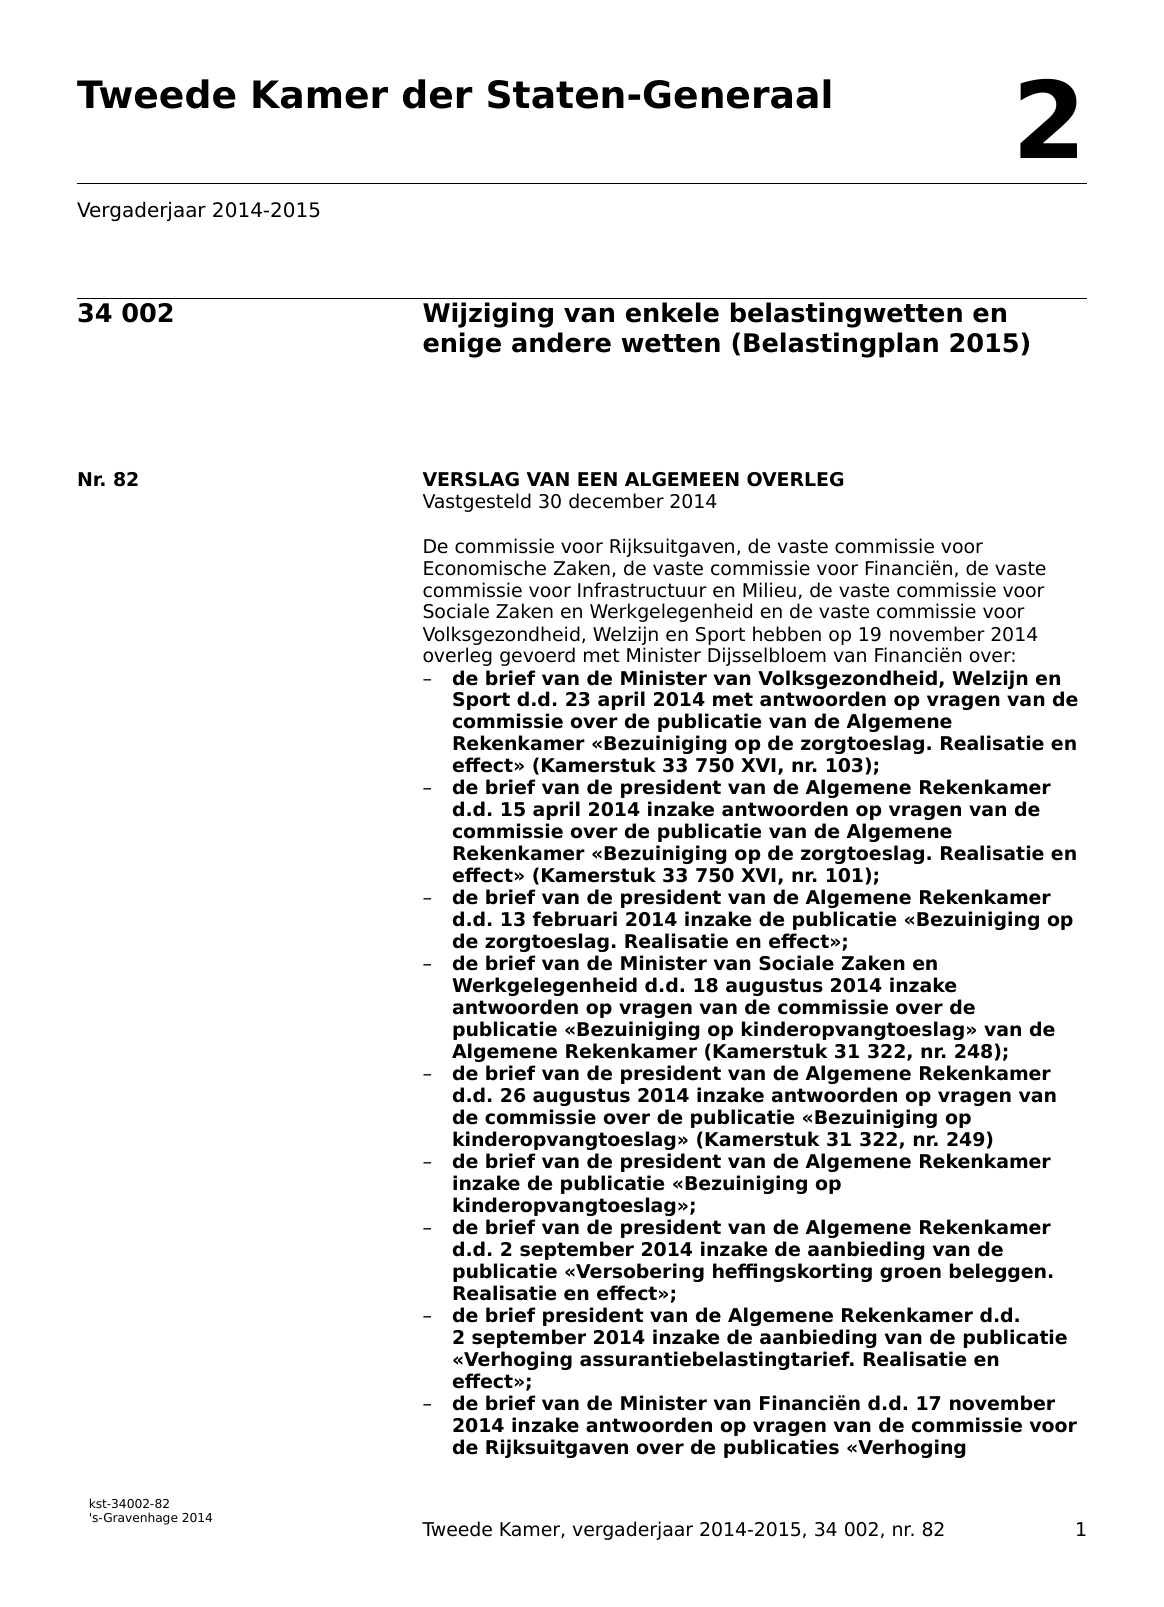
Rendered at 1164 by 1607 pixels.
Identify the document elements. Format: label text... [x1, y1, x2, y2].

text – de brief president van de Algemene Rekenkamer d.d. 2 september 2014 inzake de aanbieding van de publicatie «Verhoging assurantiebelastingtarief. Realisatie en effect»; [422, 1305, 1087, 1393]
subtitle 34 002 Wijziging van enkele belastingwetten en enige andere wetten (Belastingplan 2015) [77, 299, 1087, 358]
table_header Tweede Kamer der Staten-Generaal [77, 59, 886, 183]
text Vastgesteld 30 december 2014 [422, 491, 1087, 513]
text 's-Gravenhage 2014 [88, 1511, 323, 1525]
table_cell Vergaderjaar 2014-2015 [77, 184, 1087, 298]
text De commissie voor Rijksuitgaven, de vaste commissie voor Economische Zaken, de vaste commissie voor Financiën, de vaste commissie voor Infrastructuur en Milieu, de vaste commissie voor Sociale Zaken en Werkgelegenheid en de vaste commissie voor Volksgezondheid, Welzijn en Sport hebben op 19 november 2014 overleg gevoerd met Minister Dijsselbloem van Financiën over: [422, 536, 1087, 667]
text kst-34002-82 [88, 1497, 323, 1511]
text – de brief van de president van de Algemene Rekenkamer d.d. 15 april 2014 inzake antwoorden op vragen van de commissie over de publicatie van de Algemene Rekenkamer «Bezuiniging op de zorgtoeslag. Realisatie en effect» (Kamerstuk 33 750 XVI, nr. 101); [422, 777, 1087, 887]
text – de brief van de president van de Algemene Rekenkamer d.d. 13 februari 2014 inzake de publicatie «Bezuiniging op de zorgtoeslag. Realisatie en effect»; [422, 887, 1087, 953]
text – de brief van de president van de Algemene Rekenkamer d.d. 2 september 2014 inzake de aanbieding van de publicatie «Versobering heffingskorting groen beleggen. Realisatie en effect»; [422, 1217, 1087, 1305]
text – de brief van de Minister van Sociale Zaken en Werkgelegenheid d.d. 18 augustus 2014 inzake antwoorden op vragen van de commissie over de publicatie «Bezuiniging op kinderopvangtoeslag» van de Algemene Rekenkamer (Kamerstuk 31 322, nr. 248); [422, 953, 1087, 1063]
text – de brief van de Minister van Financiën d.d. 17 november 2014 inzake antwoorden op vragen van de commissie voor de Rijksuitgaven over de publicaties «Verhoging [422, 1393, 1087, 1459]
text – de brief van de president van de Algemene Rekenkamer d.d. 26 augustus 2014 inzake antwoorden op vragen van de commissie over de publicatie «Bezuiniging op kinderopvangtoeslag» (Kamerstuk 31 322, nr. 249) [422, 1063, 1087, 1151]
table_header 2 [886, 59, 1087, 183]
text – de brief van de Minister van Volksgezondheid, Welzijn en Sport d.d. 23 april 2014 met antwoorden op vragen van de commissie over de publicatie van de Algemene Rekenkamer «Bezuiniging op de zorgtoeslag. Realisatie en effect» (Kamerstuk 33 750 XVI, nr. 103); [422, 667, 1087, 777]
subtitle Nr. 82 VERSLAG VAN EEN ALGEMEEN OVERLEG [77, 469, 1087, 491]
text – de brief van de president van de Algemene Rekenkamer inzake de publicatie «Bezuiniging op kinderopvangtoeslag»; [422, 1151, 1087, 1217]
